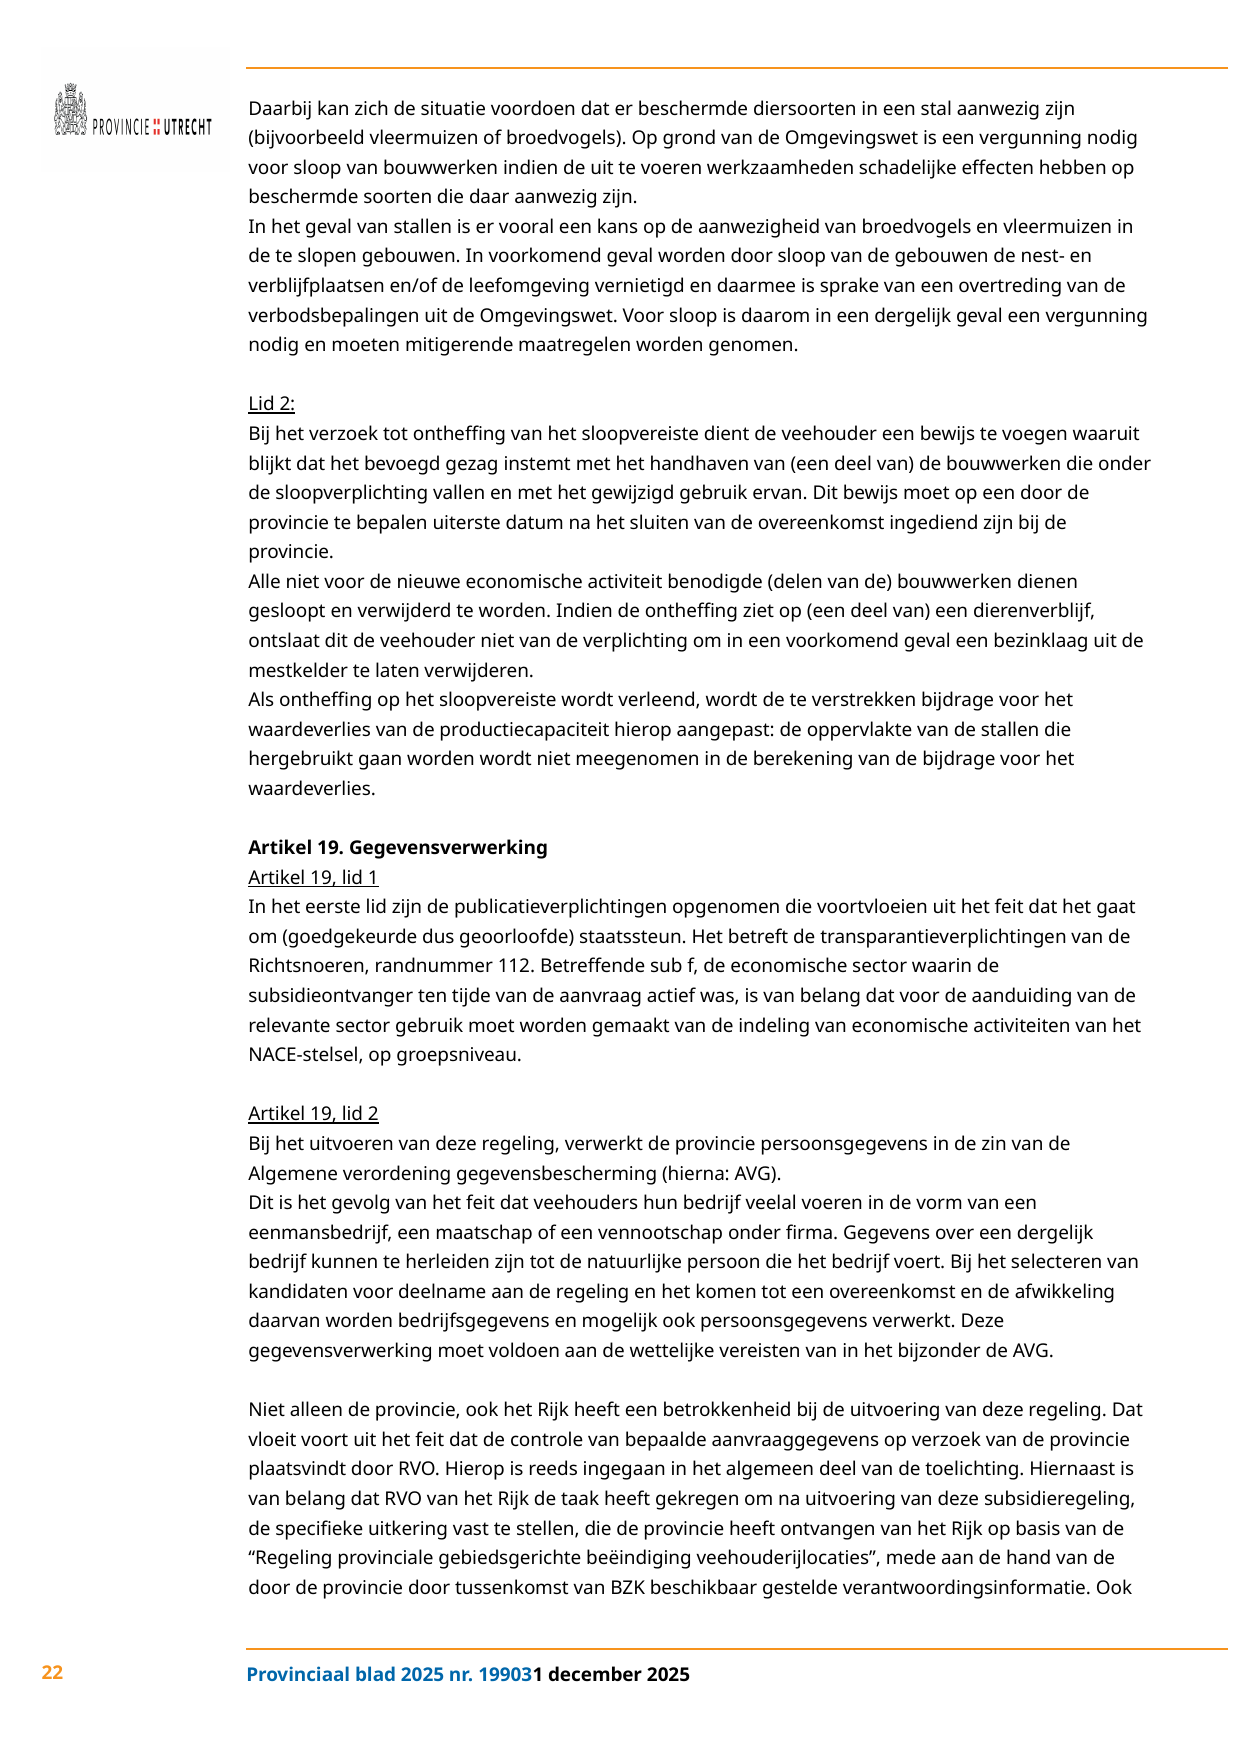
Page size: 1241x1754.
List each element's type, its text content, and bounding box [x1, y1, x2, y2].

text Artikel 19, lid 1 [248, 864, 1152, 890]
text Artikel 19, lid 2 [248, 1101, 1152, 1126]
text Lid 2: [248, 391, 1152, 416]
text Dit is het gevolg van het feit dat veehouders hun bedrijf veelal voeren in de vorm van een eenmansbedrijf, een maatschap of een vennootschap onder firma. Gegevens over een dergelijk bedrijf kunnen te herleiden zijn tot de natuurlijke persoon die het bedrijf voert. Bij het selecteren van kandidaten voor deelname aan de regeling en het komen tot een overeenkomst en de afwikkeling daarvan worden bedrijfsgegevens en mogelijk ook persoonsgegevens verwerkt. Deze gegevensverwerking moet voldoen aan de wettelijke vereisten van in het bijzonder de AVG. [248, 1189, 1152, 1363]
text Niet alleen de provincie, ook het Rijk heeft een betrokkenheid bij de uitvoering van deze regeling. Dat vloeit voort uit het feit dat de controle van bepaalde aanvraaggegevens op verzoek van de provincie plaatsvindt door RVO. Hierop is reeds ingegaan in het algemeen deel van de toelichting. Hiernaast is van belang dat RVO van het Rijk de taak heeft gekregen om na uitvoering van deze subsidieregeling, de specifieke uitkering vast te stellen, die de provincie heeft ontvangen van het Rijk op basis van de “Regeling provinciale gebiedsgerichte beëindiging veehouderijlocaties”, mede aan de hand van de door de provincie door tussenkomst van BZK beschikbaar gestelde verantwoordingsinformatie. Ook [248, 1396, 1152, 1600]
text In het eerste lid zijn de publicatieverplichtingen opgenomen die voortvloeien uit het feit dat het gaat om (goedgekeurde dus geoorloofde) staatssteun. Het betreft de transparantieverplichtingen van de Richtsnoeren, randnummer 112. Betreffende sub f, de economische sector waarin de subsidieontvanger ten tijde van de aanvraag actief was, is van belang dat voor de aanduiding van de relevante sector gebruik moet worden gemaakt van de indeling van economische activiteiten van het NACE-stelsel, op groepsniveau. [248, 893, 1152, 1067]
text Bij het verzoek tot ontheffing van het sloopvereiste dient de veehouder een bewijs te voegen waaruit blijkt dat het bevoegd gezag instemt met het handhaven van (een deel van) de bouwwerken die onder de sloopverplichting vallen en met het gewijzigd gebruik ervan. Dit bewijs moet op een door de provincie te bepalen uiterste datum na het sluiten van de overeenkomst ingediend zijn bij de provincie. [248, 420, 1152, 564]
text Bij het uitvoeren van deze regeling, verwerkt de provincie persoonsgegevens in de zin van de Algemene verordening gegevensbescherming (hierna: AVG). [248, 1130, 1152, 1186]
text Als ontheffing op het sloopvereiste wordt verleend, wordt de te verstrekken bijdrage voor het waardeverlies van de productiecapaciteit hierop aangepast: de oppervlakte van de stallen die hergebruikt gaan worden wordt niet meegenomen in de berekening van de bijdrage voor het waardeverlies. [248, 686, 1152, 801]
text In het geval van stallen is er vooral een kans op de aanwezigheid van broedvogels en vleermuizen in de te slopen gebouwen. In voorkomend geval worden door sloop van de gebouwen de nest- en verblijfplaatsen en/of de leefomgeving vernietigd en daarmee is sprake van een overtreding van de verbodsbepalingen uit de Omgevingswet. Voor sloop is daarom in een dergelijk geval een vergunning nodig en moeten mitigerende maatregelen worden genomen. [248, 213, 1152, 357]
picture [41, 47, 231, 172]
text Daarbij kan zich de situatie voordoen dat er beschermde diersoorten in een stal aanwezig zijn (bijvoorbeeld vleermuizen of broedvogels). Op grond van de Omgevingswet is een vergunning nodig voor sloop van bouwwerken indien de uit te voeren werkzaamheden schadelijke effecten hebben op beschermde soorten die daar aanwezig zijn. [248, 95, 1152, 209]
text Artikel 19. Gegevensverwerking [248, 834, 1152, 860]
text Alle niet voor de nieuwe economische activiteit benodigde (delen van de) bouwwerken dienen gesloopt en verwijderd te worden. Indien de ontheffing ziet op (een deel van) een dierenverblijf, ontslaat dit de veehouder niet van de verplichting om in een voorkomend geval een bezinklaag uit de mestkelder te laten verwijderen. [248, 568, 1152, 683]
